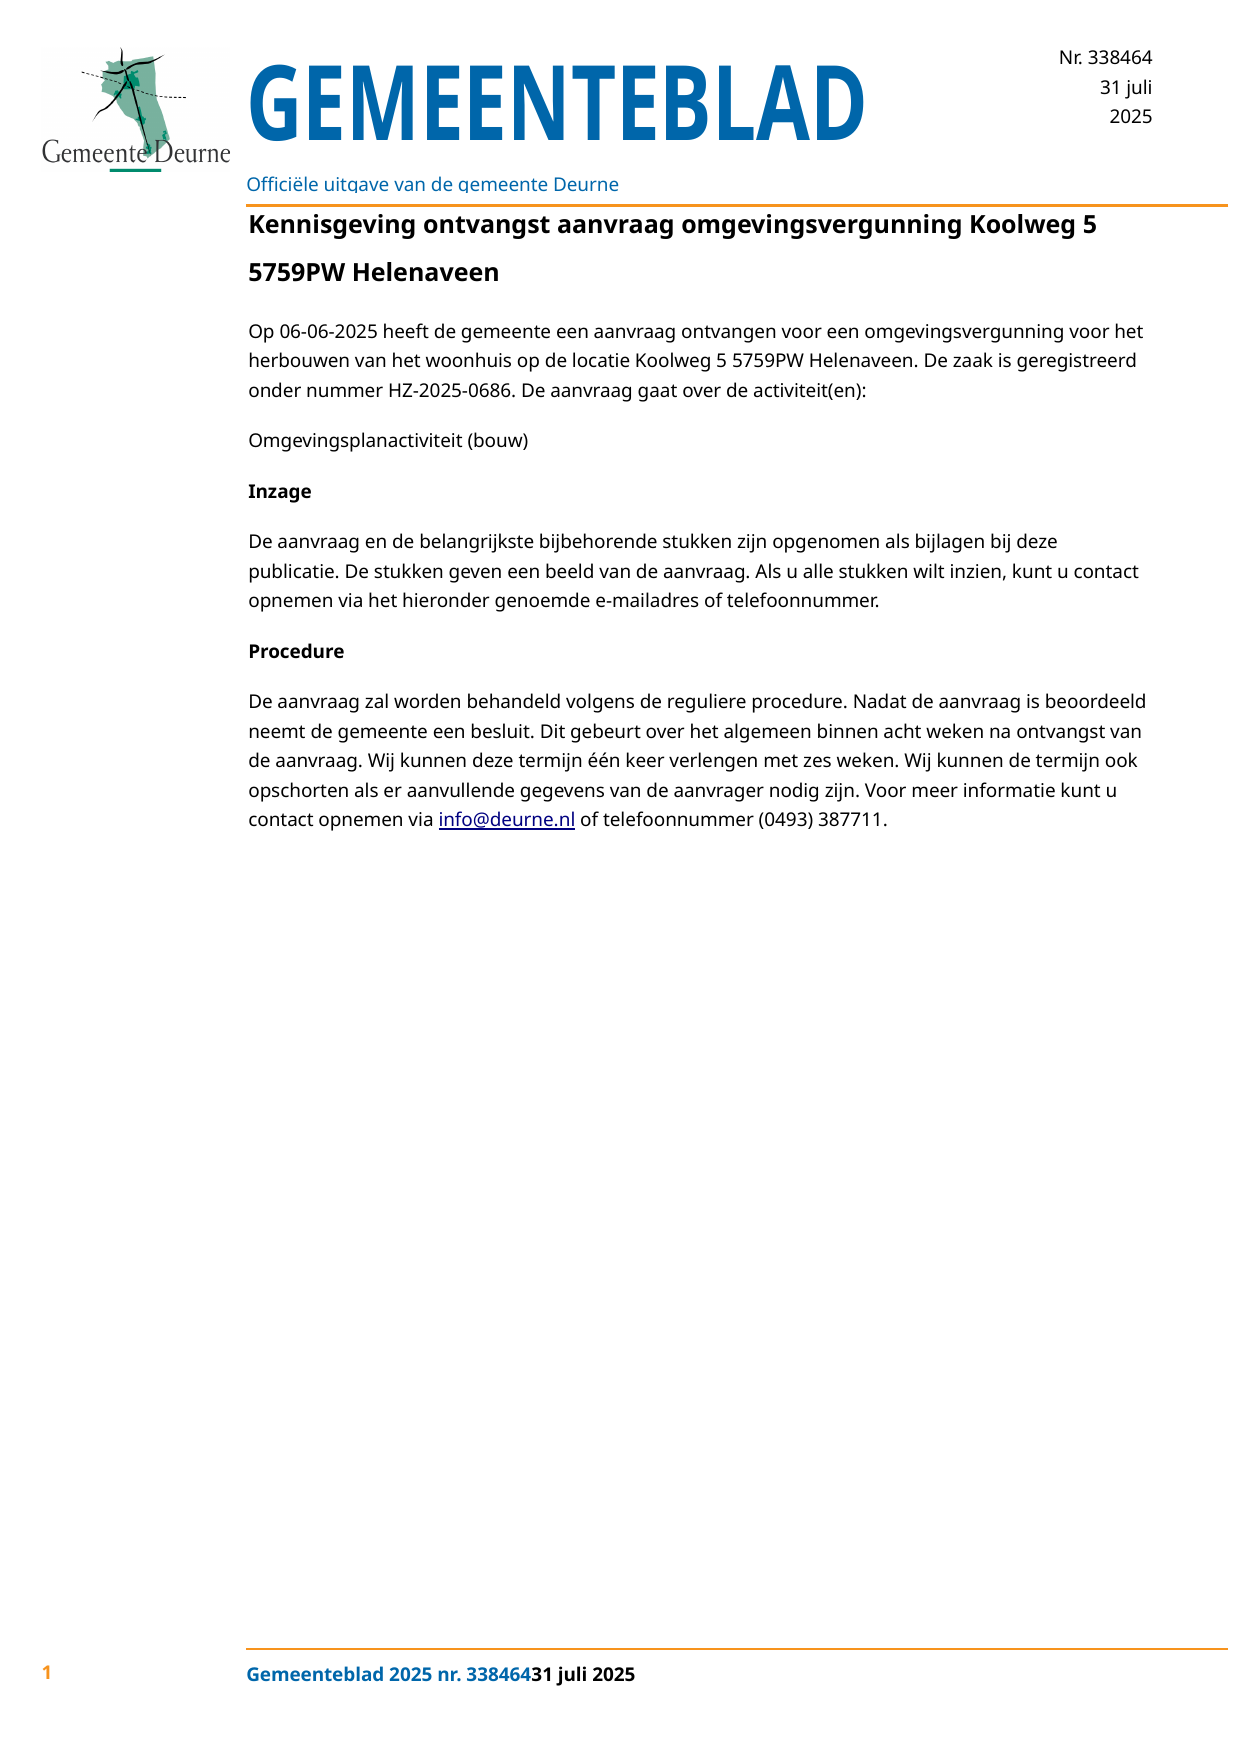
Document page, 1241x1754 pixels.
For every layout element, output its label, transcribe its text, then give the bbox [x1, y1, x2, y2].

text Procedure [248, 638, 1152, 664]
picture [41, 47, 231, 172]
text De aanvraag zal worden behandeld volgens de reguliere procedure. Nadat de aanvraag is beoordeeld neemt de gemeente een besluit. Dit gebeurt over het algemeen binnen acht weken na ontvangst van de aanvraag. Wij kunnen deze termijn één keer verlengen met zes weken. Wij kunnen de termijn ook opschorten als er aanvullende gegevens van de aanvrager nodig zijn. Voor meer informatie kunt u contact opnemen via info@deurne.nl of telefoonnummer (0493) 387711. [248, 688, 1152, 832]
text Op 06-06-2025 heeft de gemeente een aanvraag ontvangen voor een omgevingsvergunning voor het herbouwen van het woonhuis op de locatie Koolweg 5 5759PW Helenaveen. De zaak is geregistreerd onder nummer HZ-2025-0686. De aanvraag gaat over de activiteit(en): [248, 318, 1152, 403]
text Kennisgeving ontvangst aanvraag omgevingsvergunning Koolweg 5 5759PW Helenaveen [248, 207, 1152, 288]
text De aanvraag en de belangrijkste bijbehorende stukken zijn opgenomen als bijlagen bij deze publicatie. De stukken geven een beeld van de aanvraag. Als u alle stukken wilt inzien, kunt u contact opnemen via het hieronder genoemde e-mailadres of telefoonnummer. [248, 528, 1152, 613]
text Omgevingsplanactiviteit (bouw) [248, 427, 1152, 453]
text Inzage [248, 478, 1152, 504]
